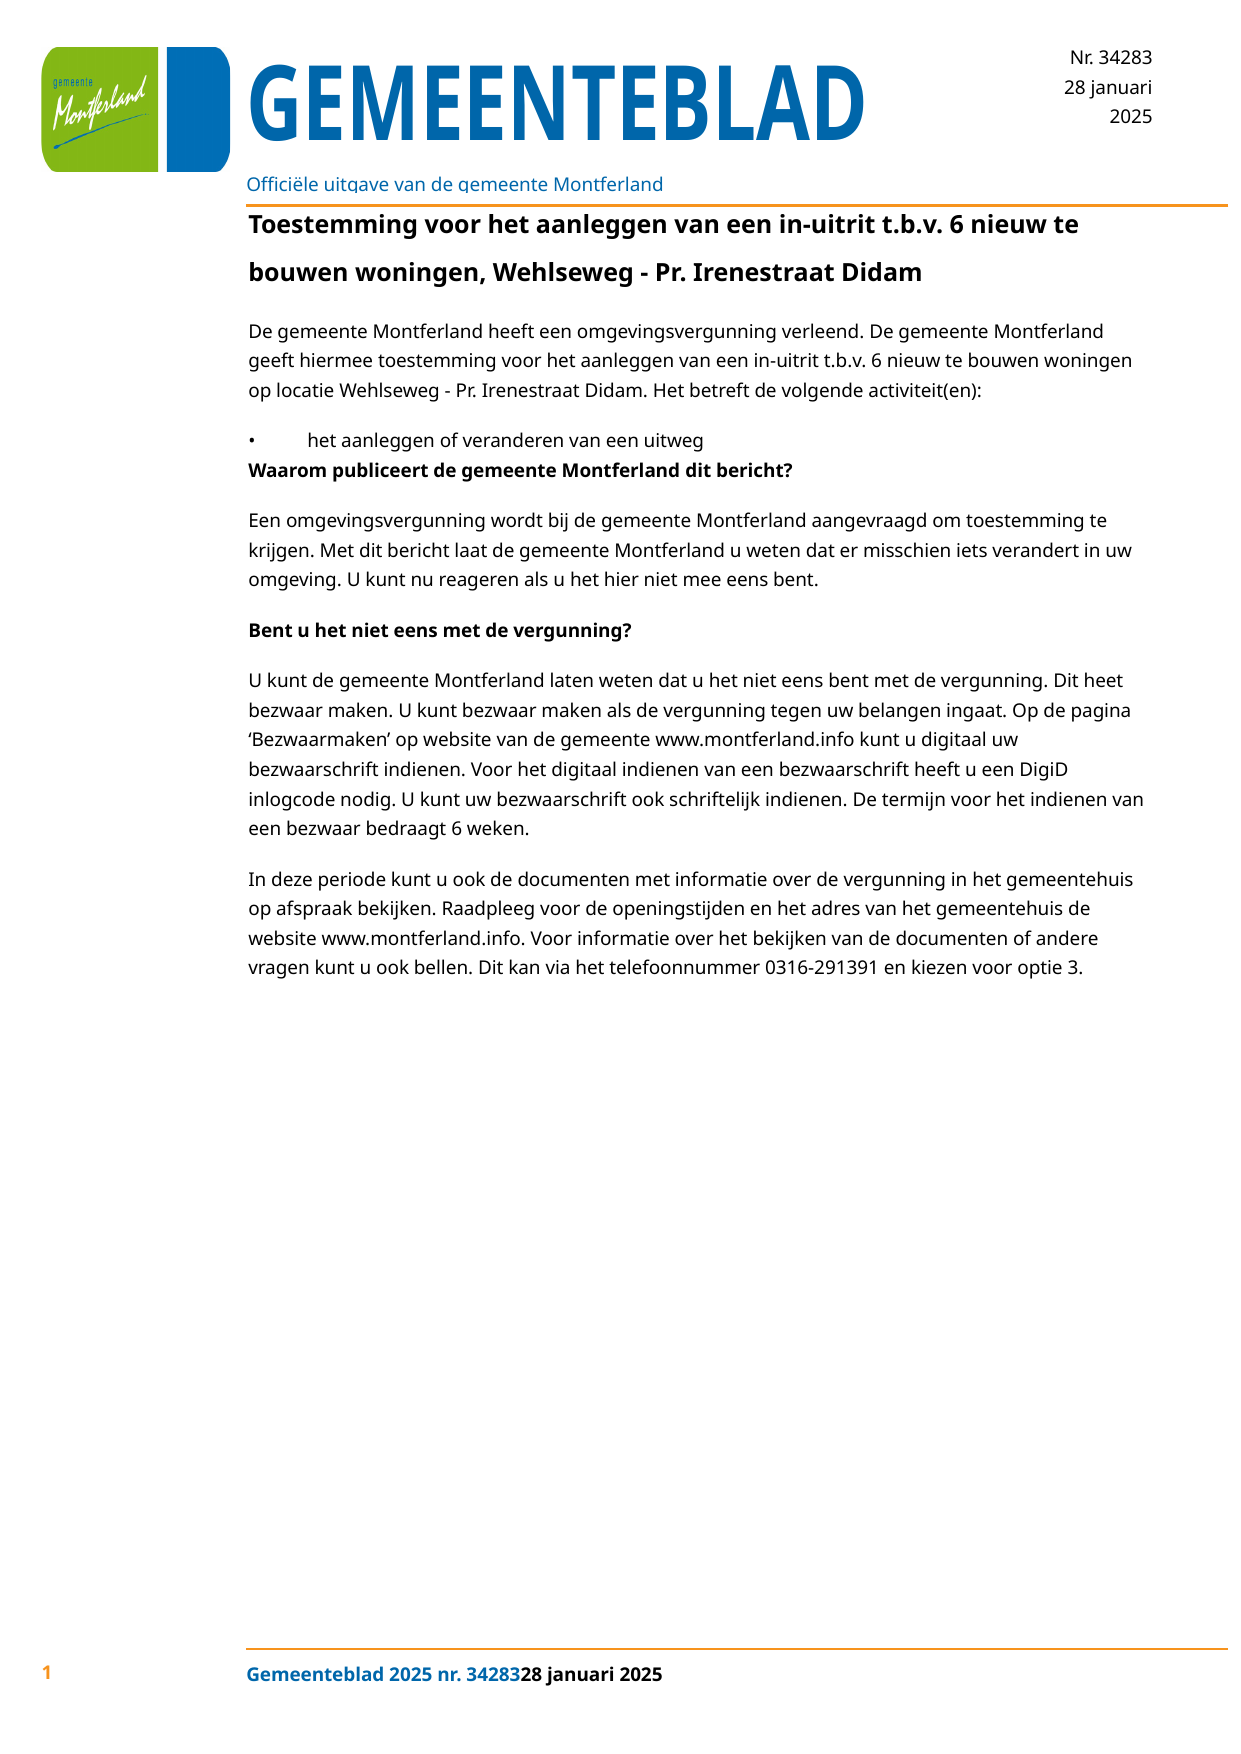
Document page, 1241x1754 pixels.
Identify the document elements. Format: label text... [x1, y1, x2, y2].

text Een omgevingsvergunning wordt bij de gemeente Montferland aangevraagd om toestemming te krijgen. Met dit bericht laat de gemeente Montferland u weten dat er misschien iets verandert in uw omgeving. U kunt nu reageren als u het hier niet mee eens bent. [248, 507, 1152, 592]
list het aanleggen of veranderen van een uitweg [248, 427, 1152, 453]
picture [41, 47, 231, 172]
text Toestemming voor het aanleggen van een in-uitrit t.b.v. 6 nieuw te bouwen woningen, Wehlseweg - Pr. Irenestraat Didam [248, 207, 1152, 288]
text Waarom publiceert de gemeente Montferland dit bericht? [248, 457, 1152, 483]
text Bent u het niet eens met de vergunning? [248, 617, 1152, 643]
text In deze periode kunt u ook de documenten met informatie over de vergunning in het gemeentehuis op afspraak bekijken. Raadpleeg voor de openingstijden en het adres van het gemeentehuis de website www.montferland.info. Voor informatie over het bekijken van de documenten of andere vragen kunt u ook bellen. Dit kan via het telefoonnummer 0316-291391 en kiezen voor optie 3. [248, 866, 1152, 980]
text U kunt de gemeente Montferland laten weten dat u het niet eens bent met de vergunning. Dit heet bezwaar maken. U kunt bezwaar maken als de vergunning tegen uw belangen ingaat. Op de pagina ‘Bezwaarmaken’ op website van de gemeente www.montferland.info kunt u digitaal uw bezwaarschrift indienen. Voor het digitaal indienen van een bezwaarschrift heeft u een DigiD inlogcode nodig. U kunt uw bezwaarschrift ook schriftelijk indienen. De termijn voor het indienen van een bezwaar bedraagt 6 weken. [248, 667, 1152, 841]
text De gemeente Montferland heeft een omgevingsvergunning verleend. De gemeente Montferland geeft hiermee toestemming voor het aanleggen van een in-uitrit t.b.v. 6 nieuw te bouwen woningen op locatie Wehlseweg - Pr. Irenestraat Didam. Het betreft de volgende activiteit(en): [248, 318, 1152, 403]
